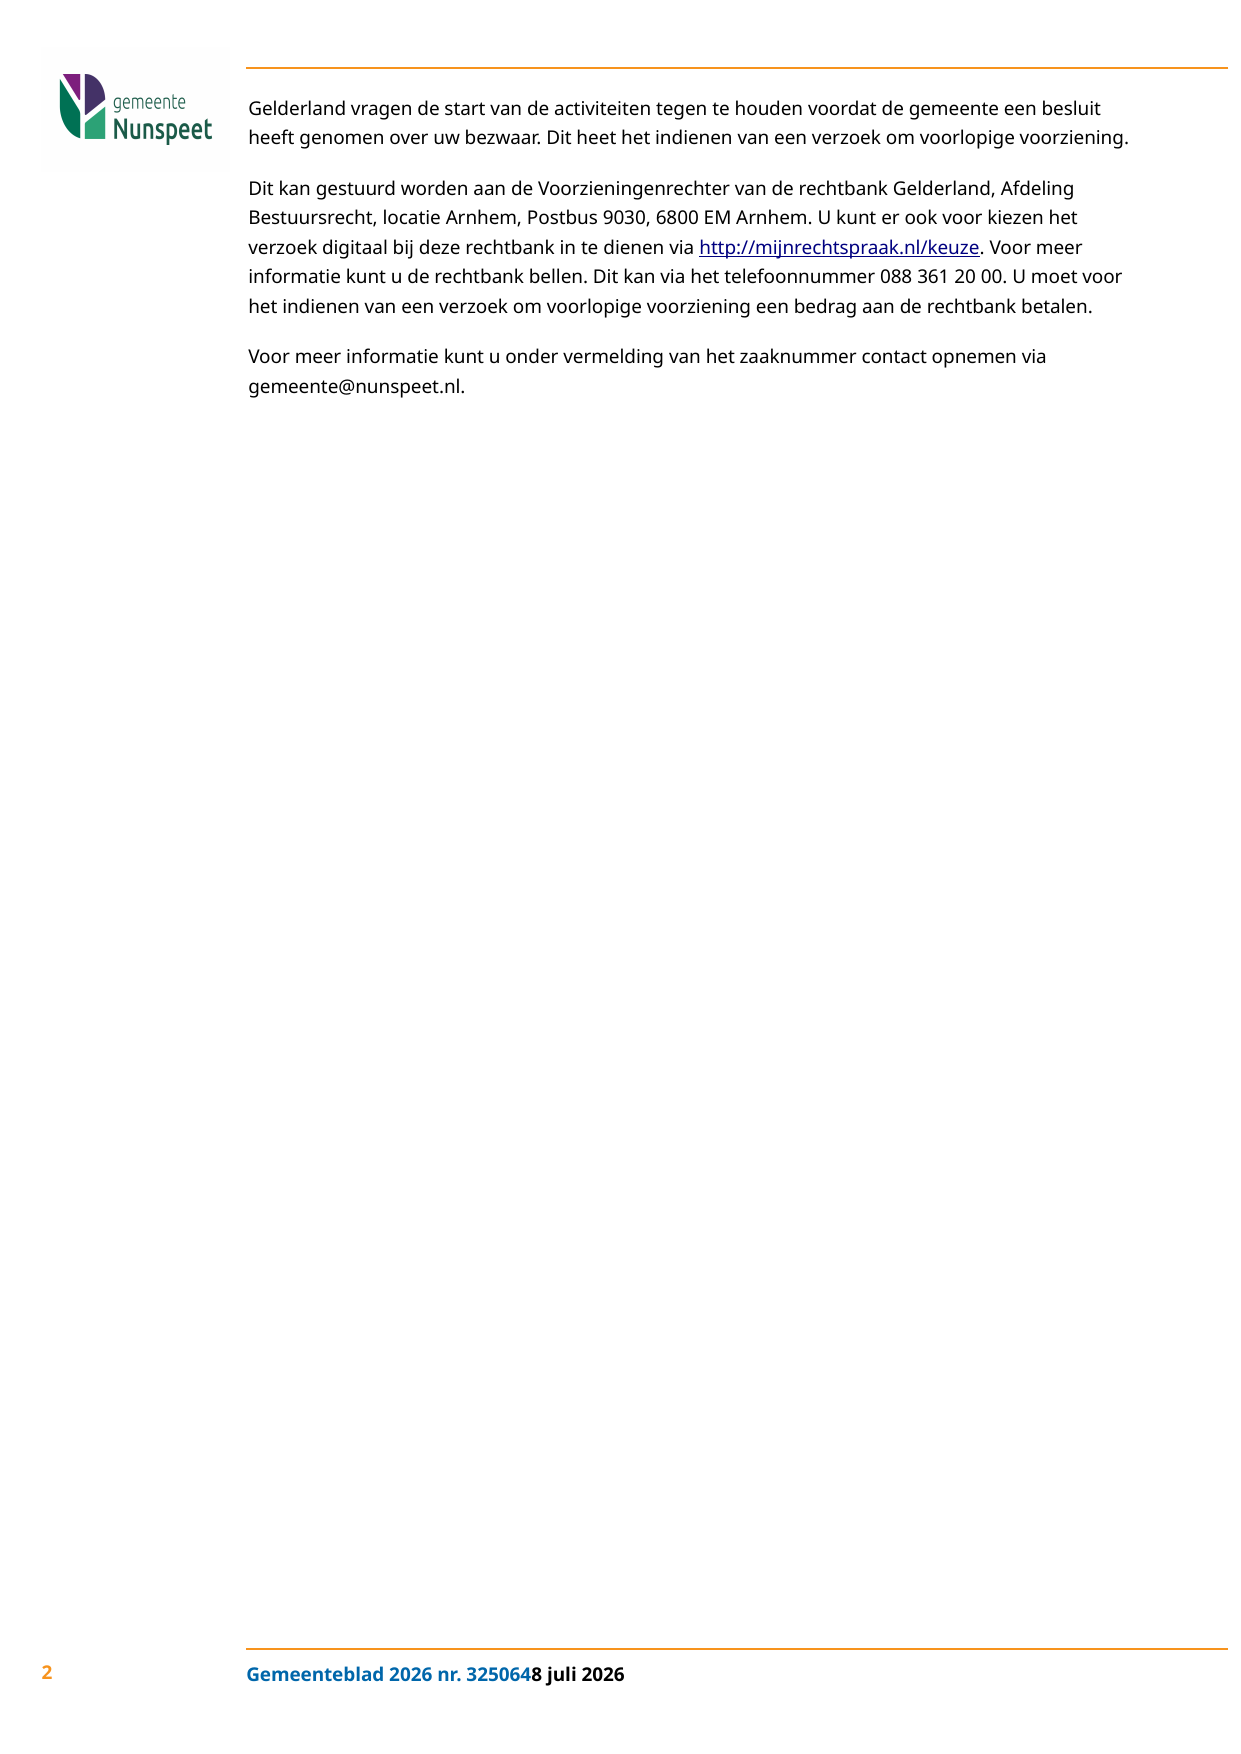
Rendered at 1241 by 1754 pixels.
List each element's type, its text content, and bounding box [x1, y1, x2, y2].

picture [41, 47, 231, 172]
text Dit kan gestuurd worden aan de Voorzieningenrechter van de rechtbank Gelderland, Afdeling Bestuursrecht, locatie Arnhem, Postbus 9030, 6800 EM Arnhem. U kunt er ook voor kiezen het verzoek digitaal bij deze rechtbank in te dienen via http://mijnrechtspraak.nl/keuze. Voor meer informatie kunt u de rechtbank bellen. Dit kan via het telefoonnummer 088 361 20 00. U moet voor het indienen van een verzoek om voorlopige voorziening een bedrag aan de rechtbank betalen. [248, 175, 1152, 319]
text Gelderland vragen de start van de activiteiten tegen te houden voordat de gemeente een besluit heeft genomen over uw bezwaar. Dit heet het indienen van een verzoek om voorlopige voorziening. [248, 95, 1152, 150]
text Voor meer informatie kunt u onder vermelding van het zaaknummer contact opnemen via gemeente@nunspeet.nl. [248, 343, 1152, 399]
